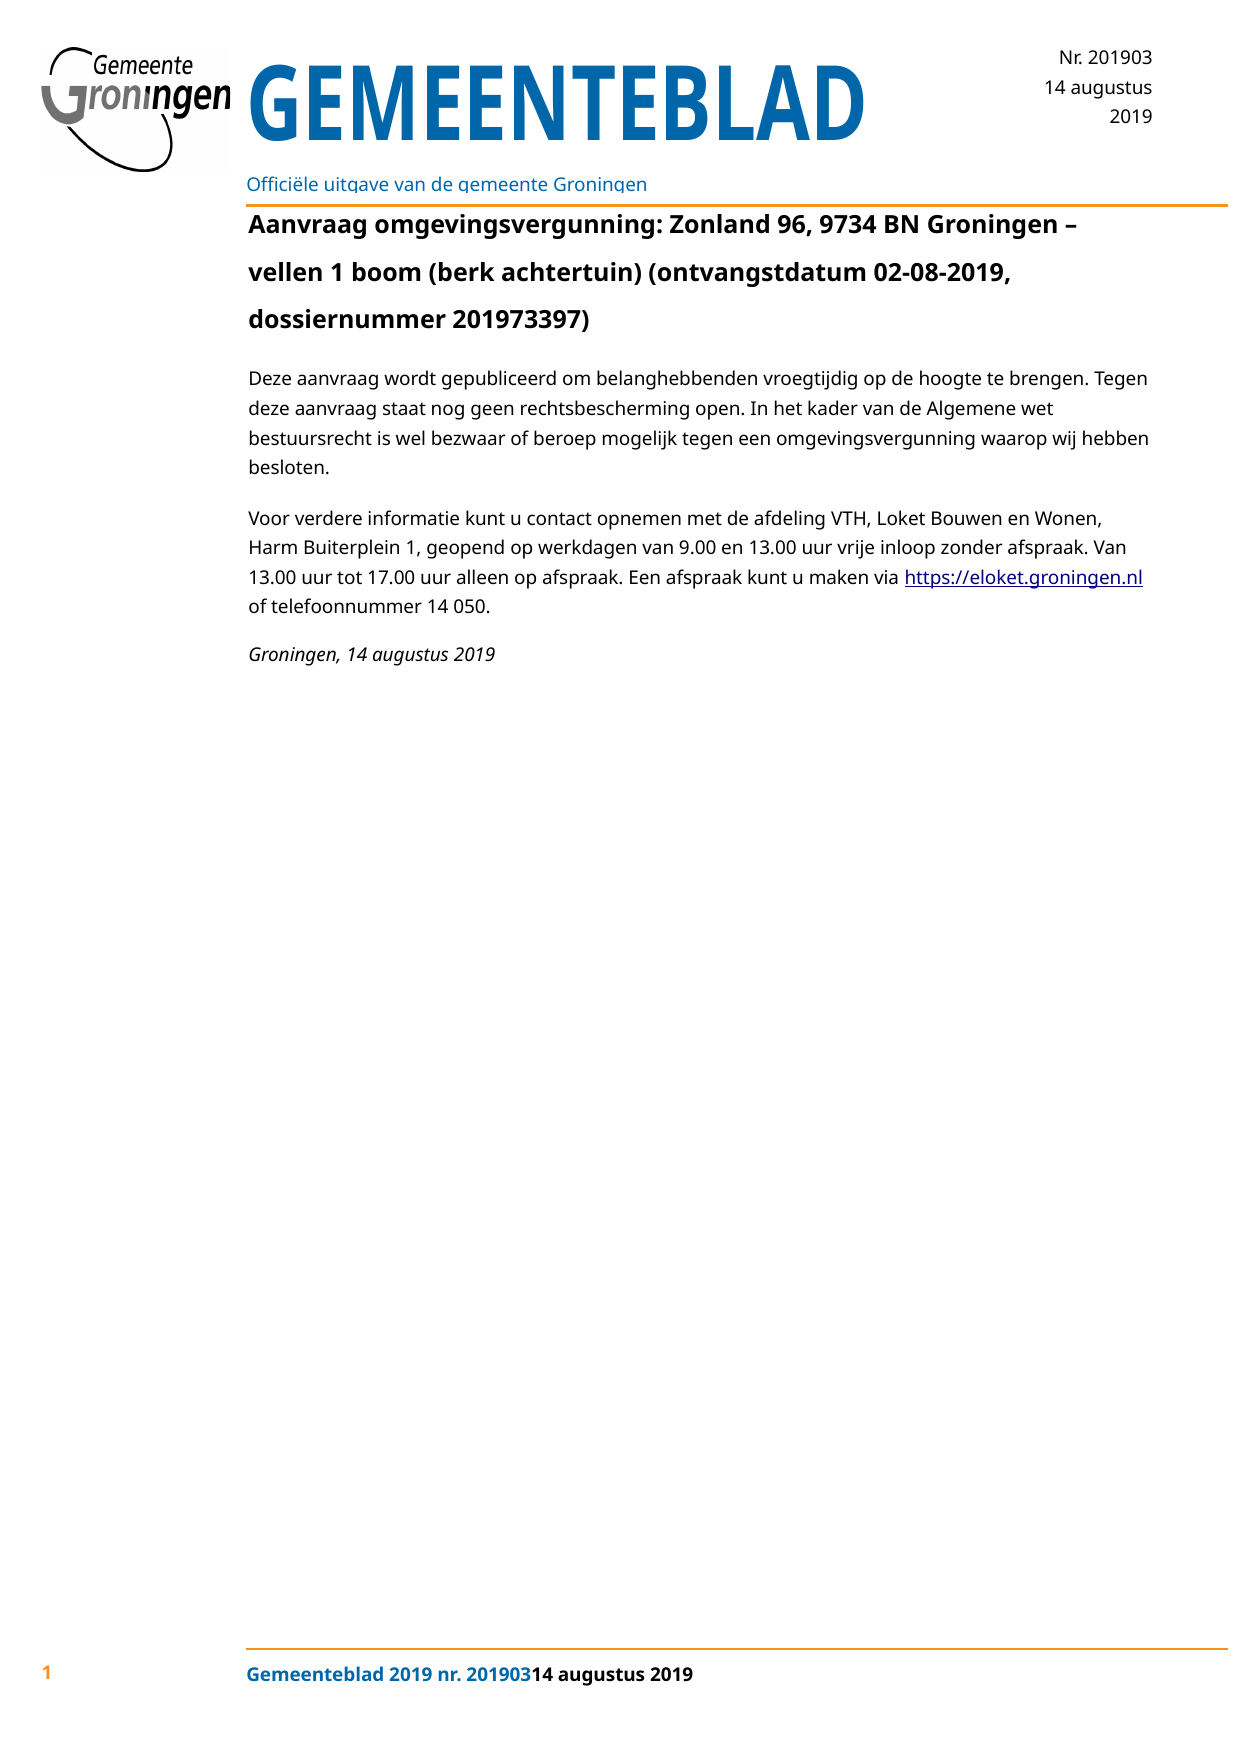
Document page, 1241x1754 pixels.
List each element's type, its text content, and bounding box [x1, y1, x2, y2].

text Deze aanvraag wordt gepubliceerd om belanghebbenden vroegtijdig op de hoogte te brengen. Tegen deze aanvraag staat nog geen rechtsbescherming open. In het kader van de Algemene wet bestuursrecht is wel bezwaar of beroep mogelijk tegen een omgevingsvergunning waarop wij hebben besloten. [248, 366, 1152, 480]
text Voor verdere informatie kunt u contact opnemen met de afdeling VTH, Loket Bouwen en Wonen, Harm Buiterplein 1, geopend op werkdagen van 9.00 en 13.00 uur vrije inloop zonder afspraak. Van 13.00 uur tot 17.00 uur alleen op afspraak. Een afspraak kunt u maken via https://eloket.groningen.nl of telefoonnummer 14 050. [248, 505, 1152, 619]
text Aanvraag omgevingsvergunning: Zonland 96, 9734 BN Groningen – vellen 1 boom (berk achtertuin) (ontvangstdatum 02-08-2019, dossiernummer 201973397) [248, 207, 1152, 336]
picture [41, 47, 231, 172]
text Groningen, 14 augustus 2019 [248, 641, 1152, 667]
